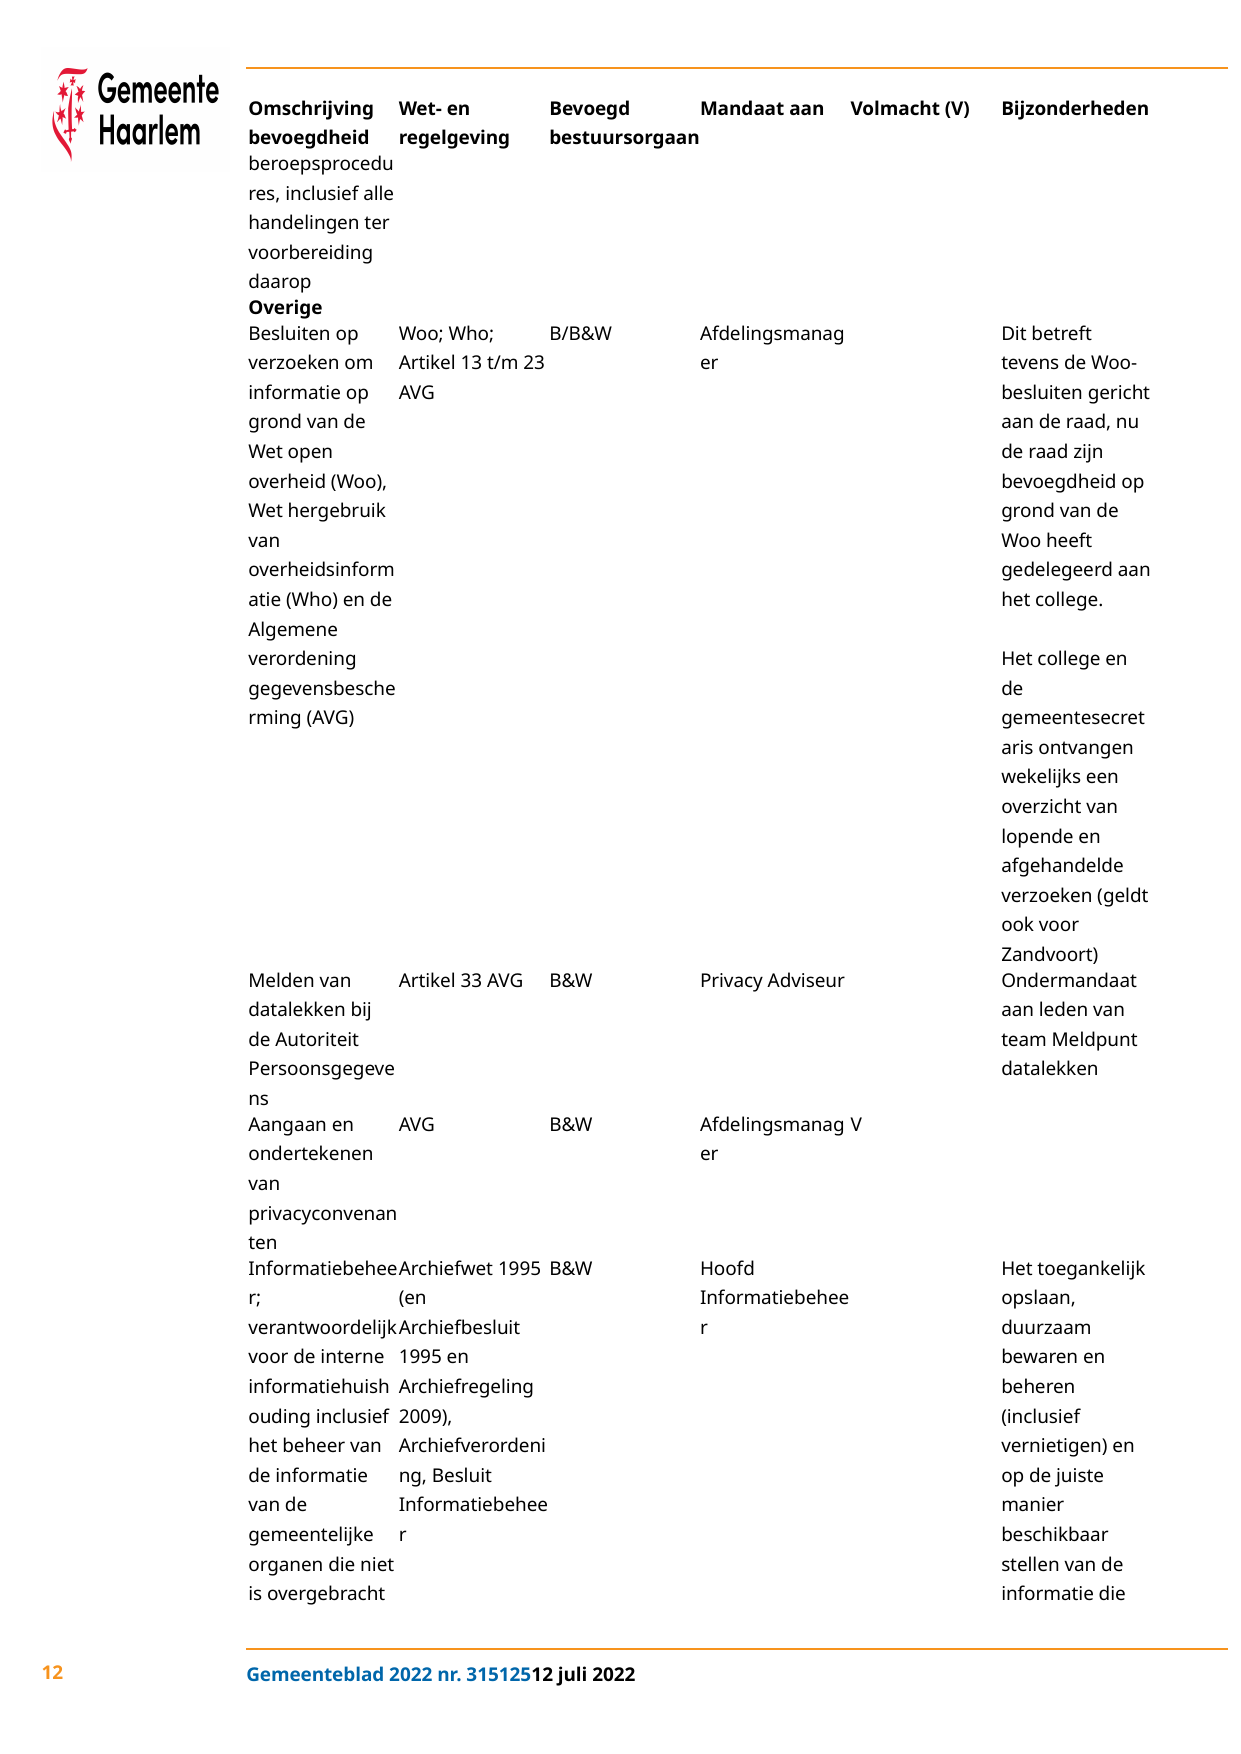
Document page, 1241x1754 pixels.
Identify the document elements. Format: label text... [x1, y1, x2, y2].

table_cell Informatiebeheer; verantwoordelijk voor de interne informatiehuishouding inclusief het beheer van de informatie van de gemeentelijke organen die niet is overgebracht [248, 1255, 398, 1606]
table_cell [549, 150, 700, 294]
table_cell Overige [248, 294, 398, 320]
table_cell V [850, 1111, 1001, 1255]
table_cell Artikel 33 AVG [399, 967, 549, 1111]
table_header Bevoegd bestuursorgaan [549, 95, 700, 150]
table_cell Ondermandaat aan leden van team Meldpunt datalekken [1001, 967, 1152, 1111]
table_header Omschrijving bevoegdheid [248, 95, 398, 150]
table_cell [850, 1255, 1001, 1606]
picture [41, 47, 231, 172]
table_cell [850, 967, 1001, 1111]
table_cell Dit betreft tevens de Woo-besluiten gericht aan de raad, nu de raad zijn bevoegdheid op grond van de Woo heeft gedelegeerd aan het college. Het college en de gemeentesecretaris ontvangen wekelijks een overzicht van lopende en afgehandelde verzoeken (geldt ook voor Zandvoort) [1001, 320, 1152, 967]
table_cell Hoofd Informatiebeheer [700, 1255, 850, 1606]
table_header Volmacht (V) [850, 95, 1001, 150]
table_cell [399, 294, 549, 320]
table_cell B&W [549, 1255, 700, 1606]
table_cell Besluiten op verzoeken om informatie op grond van de Wet open overheid (Woo), Wet hergebruik van overheidsinformatie (Who) en de Algemene verordening gegevensbescherming (AVG) [248, 320, 398, 967]
table_cell B&W [549, 967, 700, 1111]
table_cell [1001, 1111, 1152, 1255]
table_cell Afdelingsmanager [700, 1111, 850, 1255]
table_cell B&W [549, 1111, 700, 1255]
table_cell [700, 150, 850, 294]
table_cell [700, 294, 850, 320]
table_cell [549, 294, 700, 320]
table_cell Archiefwet 1995 (en Archiefbesluit 1995 en Archiefregeling 2009), Archiefverordening, Besluit Informatiebeheer [399, 1255, 549, 1606]
table_cell [1001, 150, 1152, 294]
table_cell Woo; Who; Artikel 13 t/m 23 AVG [399, 320, 549, 967]
table_cell B/B&W [549, 320, 700, 967]
table_header Mandaat aan [700, 95, 850, 150]
table_header Bijzonderheden [1001, 95, 1152, 150]
table_cell [850, 150, 1001, 294]
table_cell [850, 320, 1001, 967]
table_cell beroepsprocedures, inclusief alle handelingen ter voorbereiding daarop [248, 150, 398, 294]
table_cell Aangaan en ondertekenen van privacyconvenanten [248, 1111, 398, 1255]
table_cell Afdelingsmanager [700, 320, 850, 967]
table_cell Het toegankelijk opslaan, duurzaam bewaren en beheren (inclusief vernietigen) en op de juiste manier beschikbaar stellen van de informatie die [1001, 1255, 1152, 1606]
table_cell [1001, 294, 1152, 320]
table_cell Melden van datalekken bij de Autoriteit Persoonsgegevens [248, 967, 398, 1111]
table_cell [850, 294, 1001, 320]
table_cell Privacy Adviseur [700, 967, 850, 1111]
table_cell AVG [399, 1111, 549, 1255]
table_cell [399, 150, 549, 294]
table_header Wet- en regelgeving [399, 95, 549, 150]
